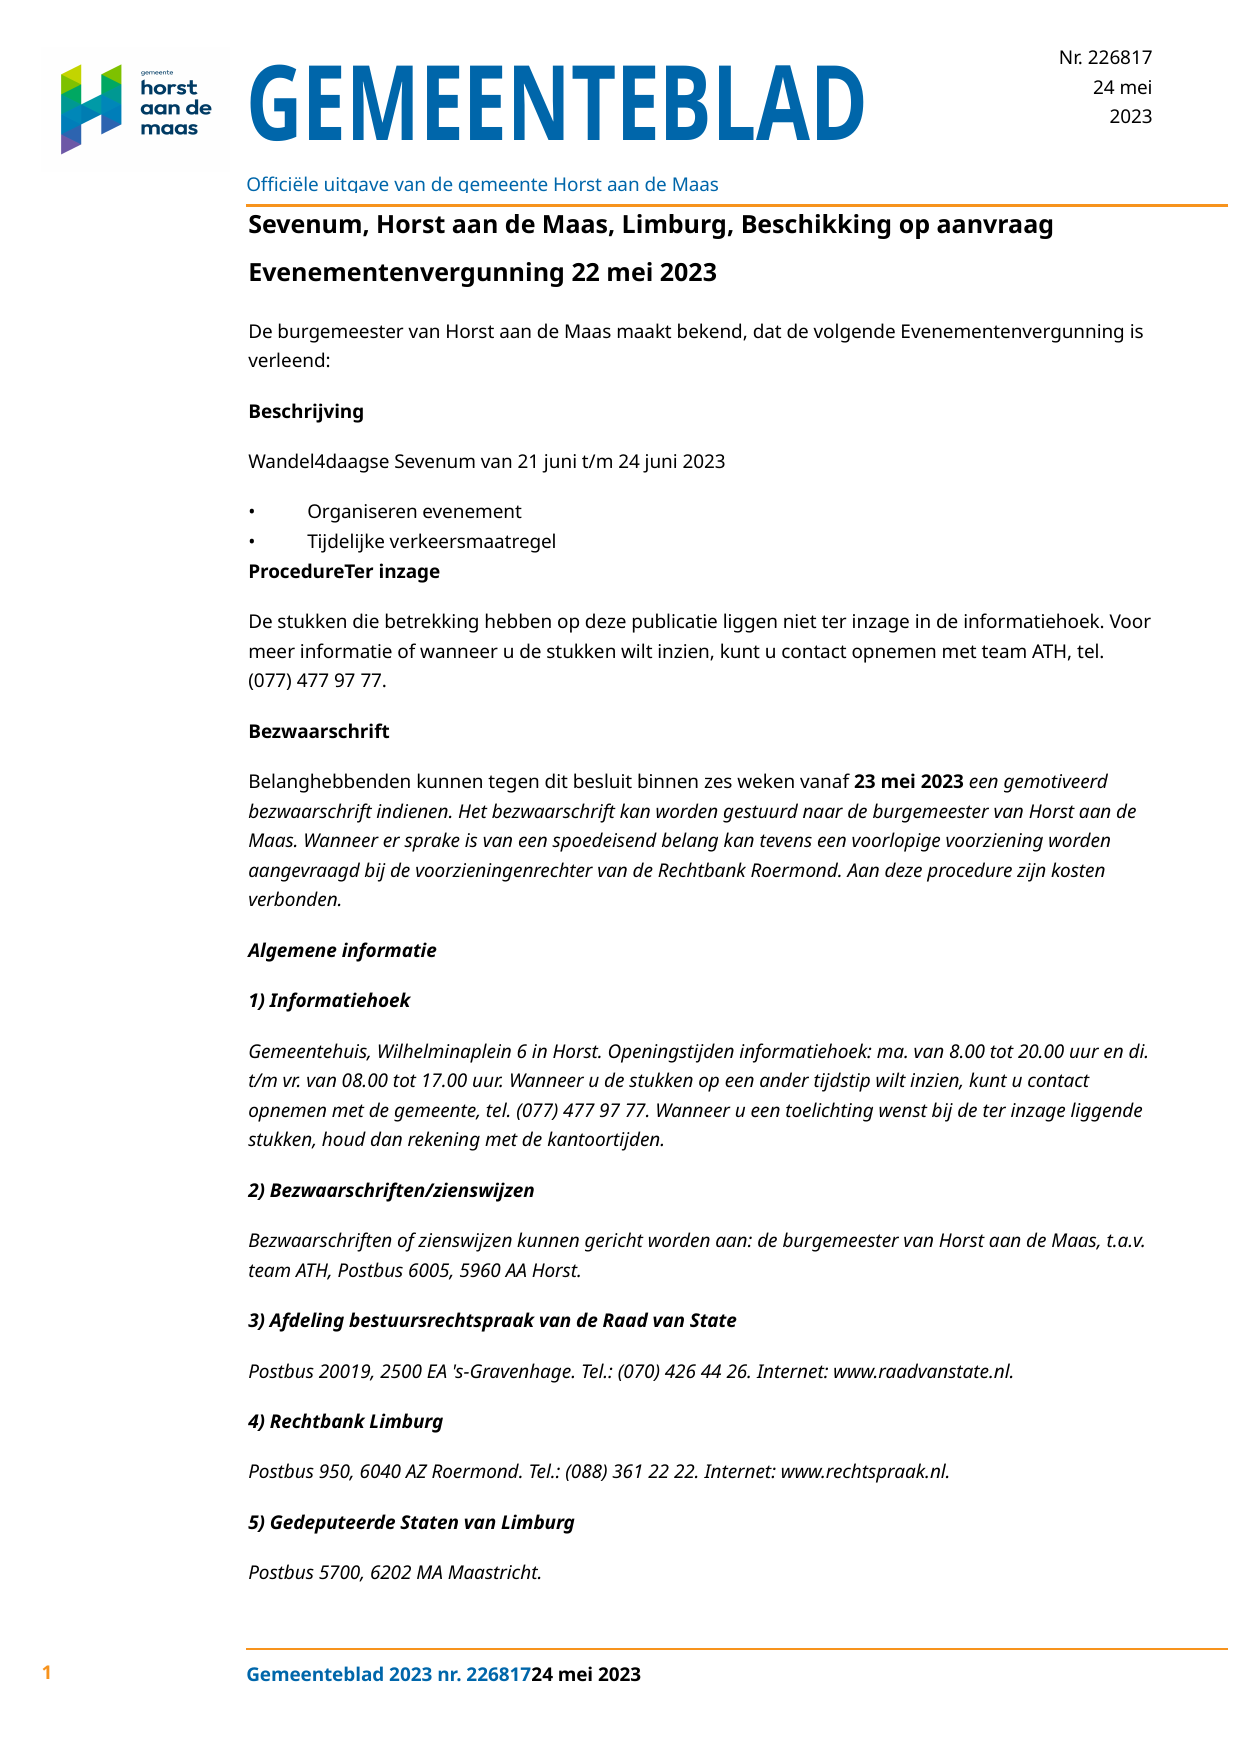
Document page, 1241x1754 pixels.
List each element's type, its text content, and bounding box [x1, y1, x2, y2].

text De stukken die betrekking hebben op deze publicatie liggen niet ter inzage in de informatiehoek. Voor meer informatie of wanneer u de stukken wilt inzien, kunt u contact opnemen met team ATH, tel. (077) 477 97 77. [248, 608, 1152, 693]
text Gemeentehuis, Wilhelminaplein 6 in Horst. Openingstijden informatiehoek: ma. van 8.00 tot 20.00 uur en di. t/m vr. van 08.00 tot 17.00 uur. Wanneer u de stukken op een ander tijdstip wilt inzien, kunt u contact opnemen met de gemeente, tel. (077) 477 97 77. Wanneer u een toelichting wenst bij de ter inzage liggende stukken, houd dan rekening met de kantoortijden. [248, 1038, 1152, 1152]
text Wandel4daagse Sevenum van 21 juni t/m 24 juni 2023 [248, 448, 1152, 474]
text 5) Gedeputeerde Staten van Limburg [248, 1509, 1152, 1535]
text Algemene informatie [248, 937, 1152, 963]
text ProcedureTer inzage [248, 558, 1152, 584]
text 4) Rechtbank Limburg [248, 1408, 1152, 1434]
text Sevenum, Horst aan de Maas, Limburg, Beschikking op aanvraag Evenementenvergunning 22 mei 2023 [248, 207, 1152, 288]
text 2) Bezwaarschriften/zienswijzen [248, 1177, 1152, 1203]
text De burgemeester van Horst aan de Maas maakt bekend, dat de volgende Evenementenvergunning is verleend: [248, 318, 1152, 373]
text Postbus 20019, 2500 EA 's-Gravenhage. Tel.: (070) 426 44 26. Internet: www.raadvanstate.nl. [248, 1358, 1152, 1384]
list Tijdelijke verkeersmaatregel [248, 528, 1152, 554]
list Organiseren evenement [248, 499, 1152, 524]
text 1) Informatiehoek [248, 987, 1152, 1013]
text Postbus 5700, 6202 MA Maastricht. [248, 1559, 1152, 1585]
text Belanghebbenden kunnen tegen dit besluit binnen zes weken vanaf 23 mei 2023 een gemotiveerd bezwaarschrift indienen. Het bezwaarschrift kan worden gestuurd naar de burgemeester van Horst aan de Maas. Wanneer er sprake is van een spoedeisend belang kan tevens een voorlopige voorziening worden aangevraagd bij de voorzieningenrechter van de Rechtbank Roermond. Aan deze procedure zijn kosten verbonden. [248, 768, 1152, 912]
text Bezwaarschriften of zienswijzen kunnen gericht worden aan: de burgemeester van Horst aan de Maas, t.a.v. team ATH, Postbus 6005, 5960 AA Horst. [248, 1227, 1152, 1283]
text Beschrijving [248, 398, 1152, 424]
text Postbus 950, 6040 AZ Roermond. Tel.: (088) 361 22 22. Internet: www.rechtspraak.nl. [248, 1459, 1152, 1484]
picture [41, 47, 231, 172]
text 3) Afdeling bestuursrechtspraak van de Raad van State [248, 1307, 1152, 1333]
text Bezwaarschrift [248, 718, 1152, 744]
